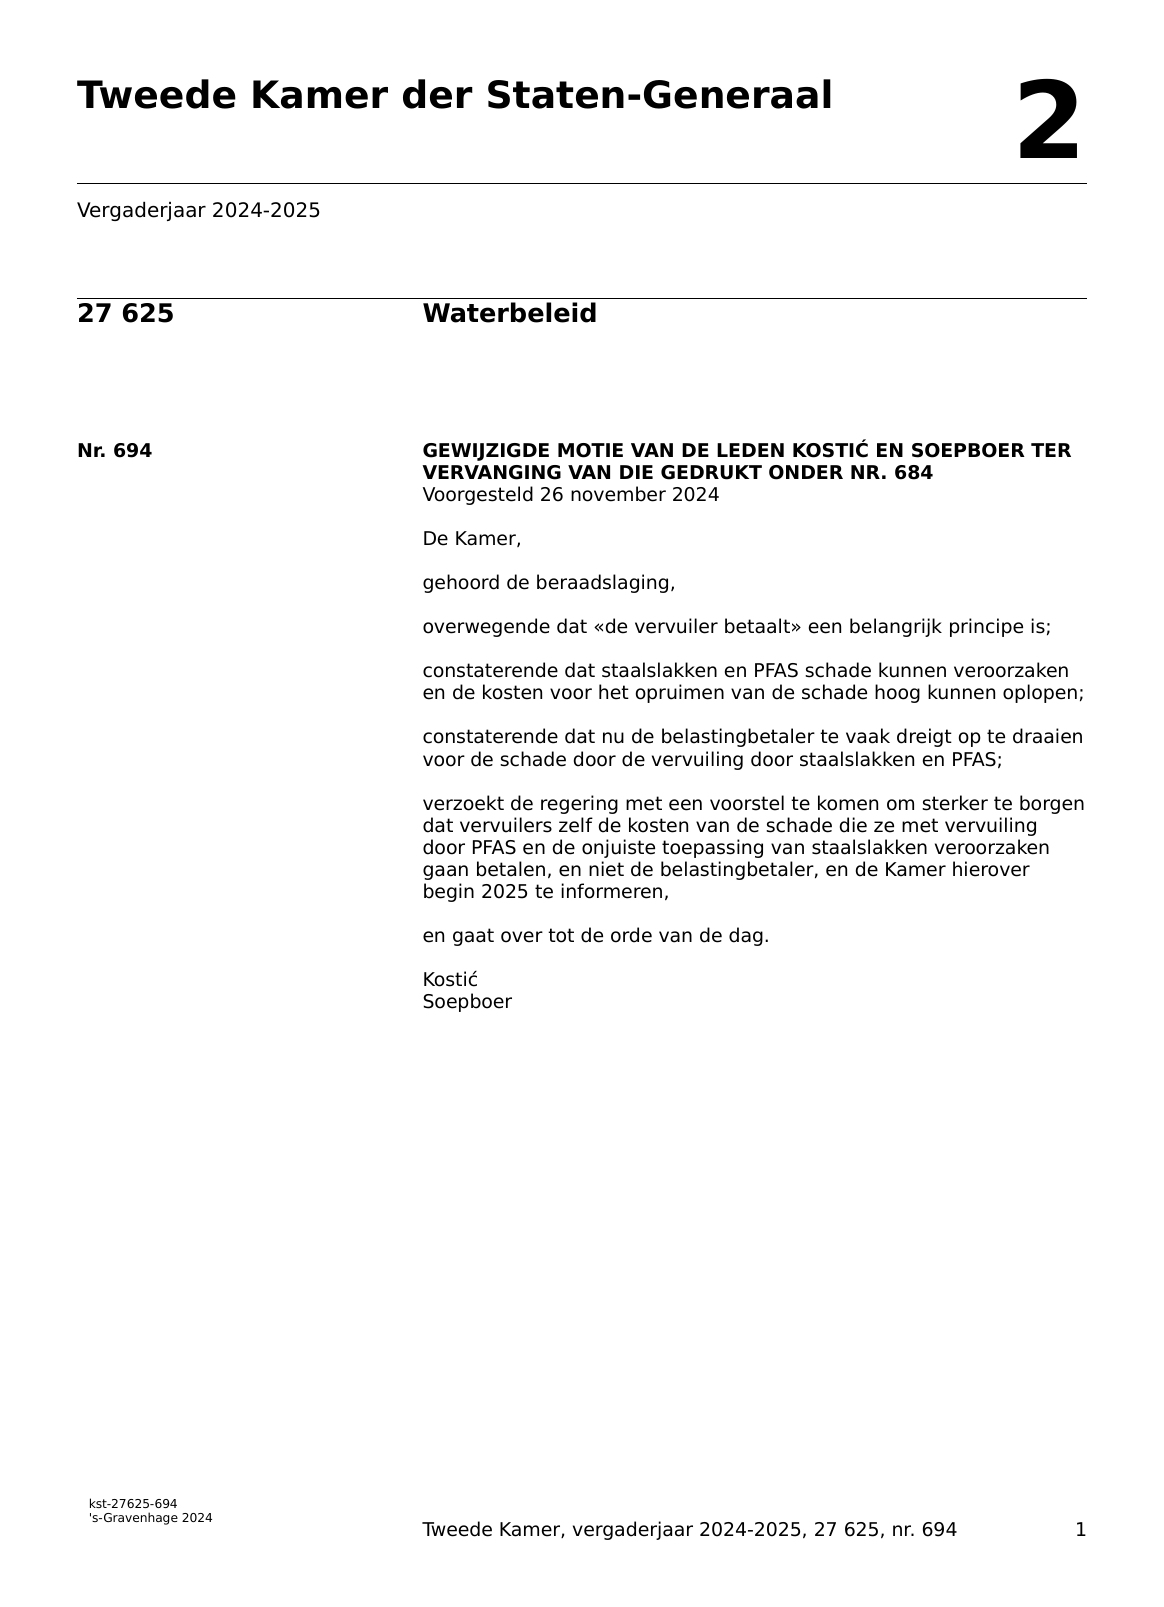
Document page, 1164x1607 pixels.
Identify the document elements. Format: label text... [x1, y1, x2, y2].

table_header 2 [886, 59, 1087, 183]
text constaterende dat nu de belastingbetaler te vaak dreigt op te draaien voor de schade door de vervuiling door staalslakken en PFAS; [422, 726, 1087, 770]
text 's-Gravenhage 2024 [88, 1511, 323, 1525]
table_header Tweede Kamer der Staten-Generaal [77, 59, 886, 183]
text overwegende dat «de vervuiler betaalt» een belangrijk principe is; [422, 616, 1087, 638]
text Soepboer [422, 991, 1087, 1013]
text kst-27625-694 [88, 1497, 323, 1511]
text verzoekt de regering met een voorstel te komen om sterker te borgen dat vervuilers zelf de kosten van de schade die ze met vervuiling door PFAS en de onjuiste toepassing van staalslakken veroorzaken gaan betalen, en niet de belastingbetaler, en de Kamer hierover begin 2025 te informeren, [422, 793, 1087, 902]
text De Kamer, [422, 528, 1087, 550]
subtitle Nr. 694 GEWIJZIGDE MOTIE VAN DE LEDEN KOSTIĆ EN SOEPBOER TER VERVANGING VAN DIE GEDRUKT ONDER NR. 684 [77, 440, 1087, 484]
subtitle 27 625 Waterbeleid [77, 299, 1087, 329]
table_cell Vergaderjaar 2024-2025 [77, 184, 1087, 298]
text Kostić [422, 969, 1087, 991]
text gehoord de beraadslaging, [422, 572, 1087, 594]
text constaterende dat staalslakken en PFAS schade kunnen veroorzaken en de kosten voor het opruimen van de schade hoog kunnen oplopen; [422, 660, 1087, 704]
text Voorgesteld 26 november 2024 [422, 484, 1087, 506]
text en gaat over tot de orde van de dag. [422, 925, 1087, 947]
